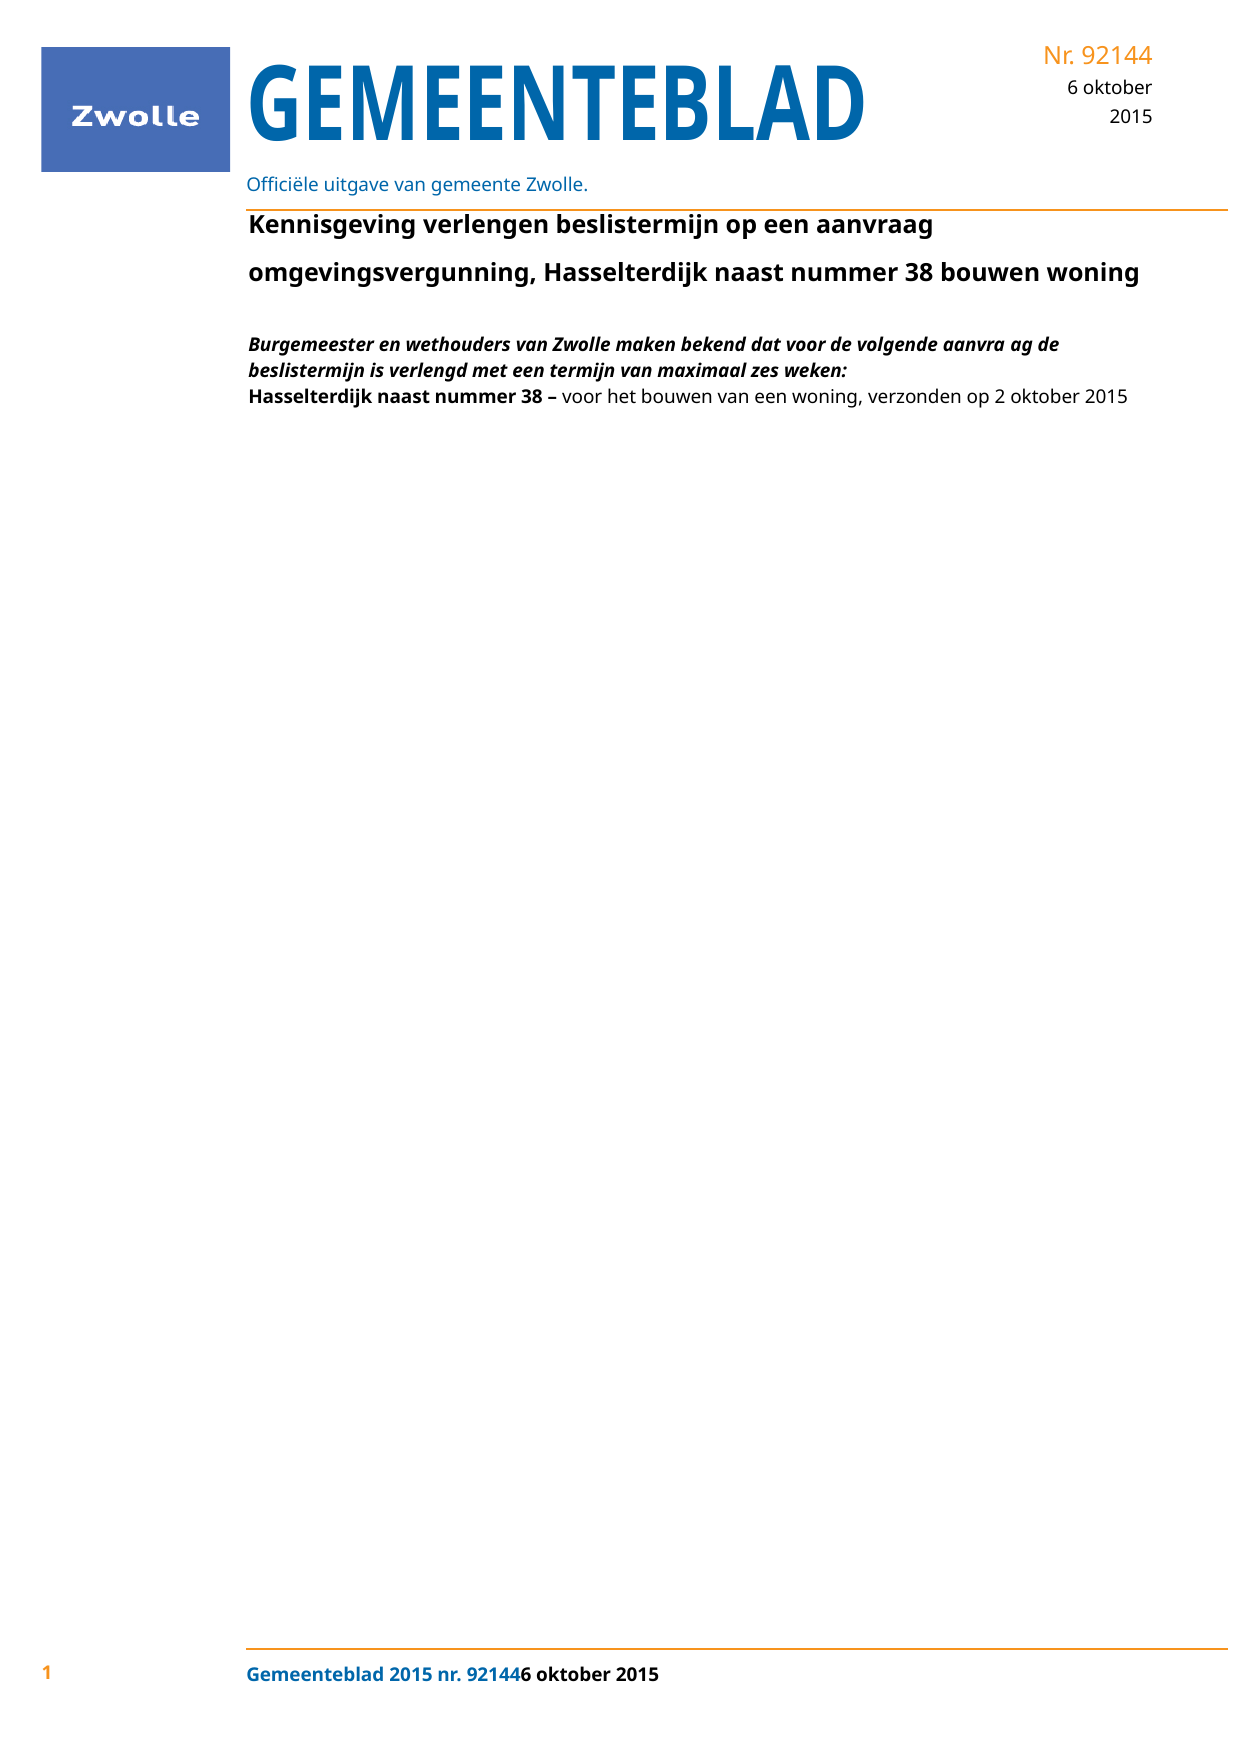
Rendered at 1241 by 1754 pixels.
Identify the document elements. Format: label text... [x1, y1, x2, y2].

text Burgemeester en wethouders van Zwolle maken bekend dat voor de volgende aanvra ag de beslistermijn is verlengd met een termijn van maximaal zes weken: [248, 331, 1152, 383]
text Hasselterdijk naast nummer 38 – voor het bouwen van een woning, verzonden op 2 oktober 2015 [248, 383, 1152, 409]
picture [41, 47, 231, 172]
text Kennisgeving verlengen beslistermijn op een aanvraag omgevingsvergunning, Hasselterdijk naast nummer 38 bouwen woning [248, 211, 1152, 288]
